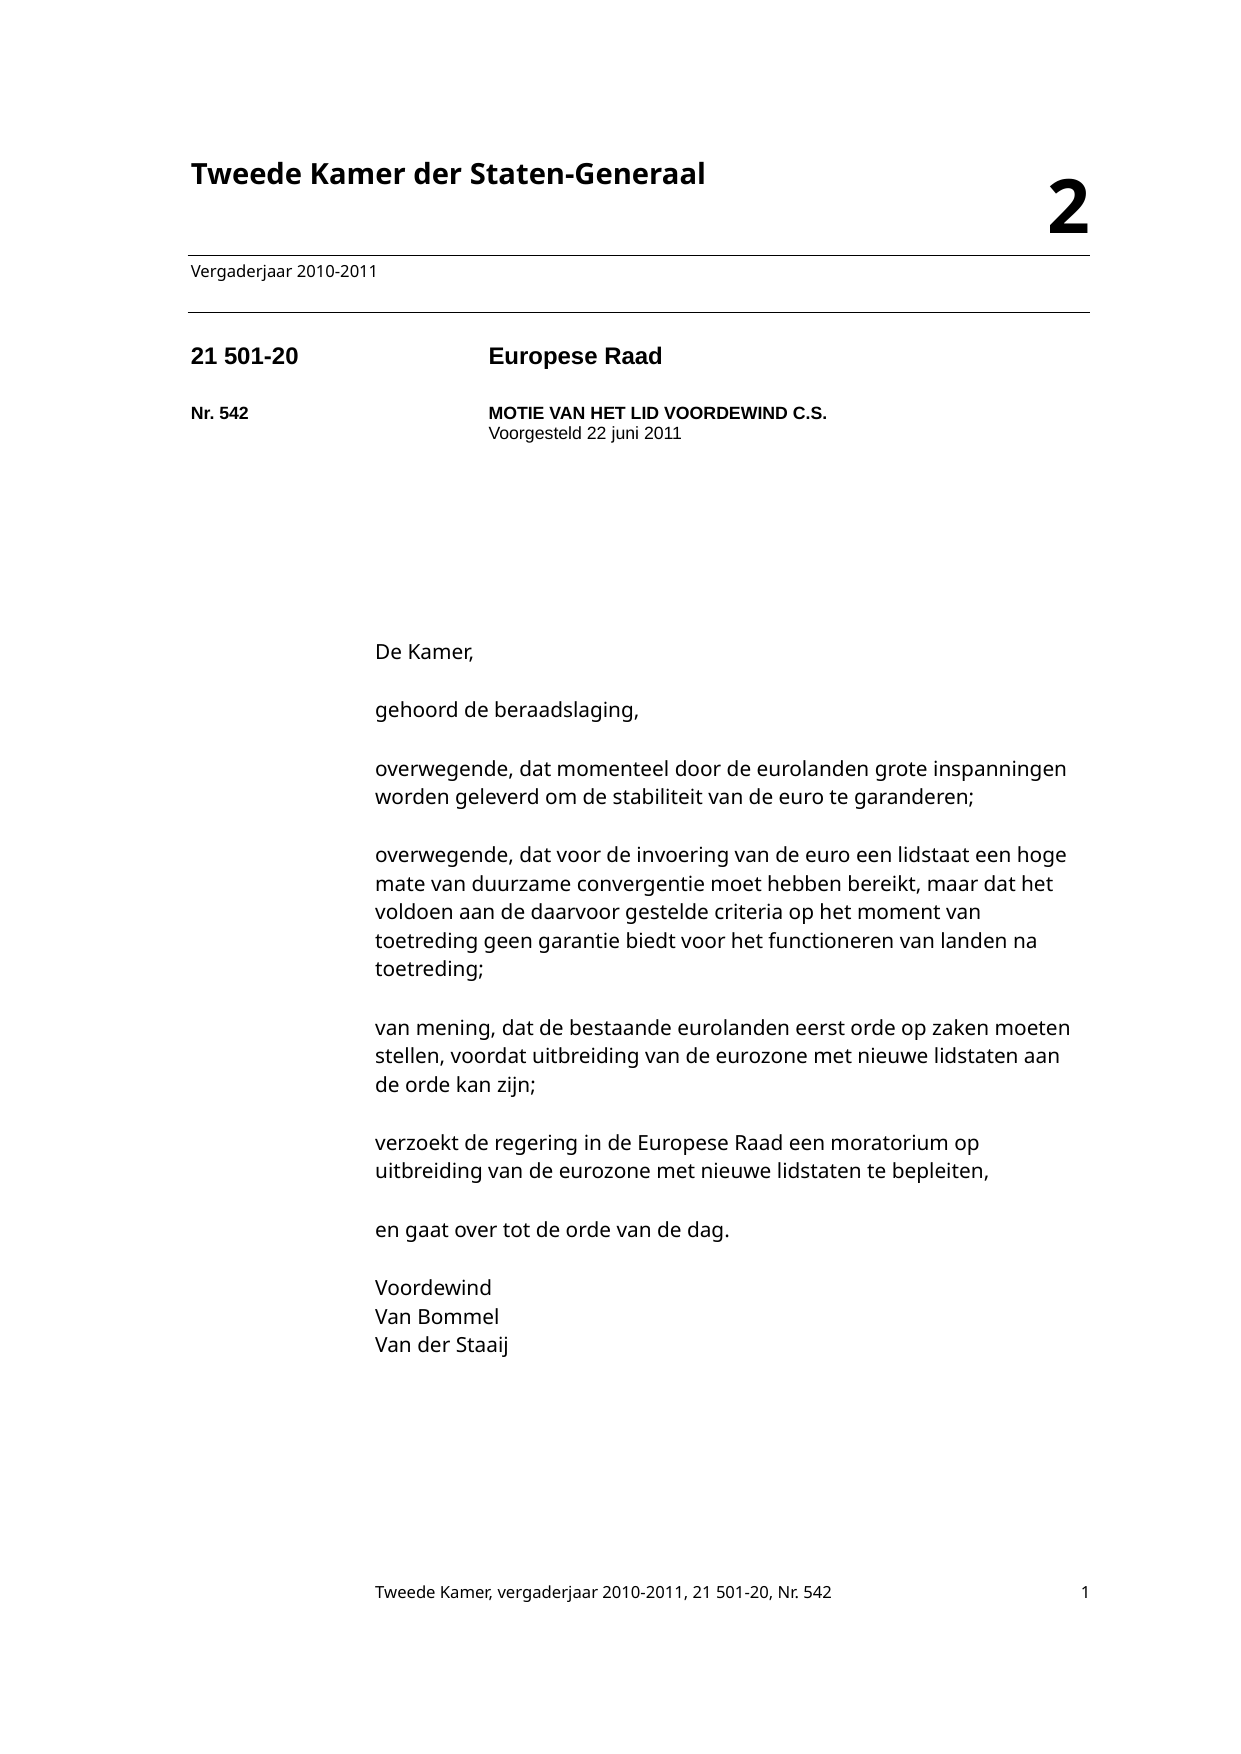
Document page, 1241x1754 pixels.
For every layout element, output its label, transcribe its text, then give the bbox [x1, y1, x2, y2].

text verzoekt de regering in de Europese Raad een moratorium op uitbreiding van de eurozone met nieuwe lidstaten te bepleiten, [375, 1128, 1090, 1185]
text van mening, dat de bestaande eurolanden eerst orde op zaken moeten stellen, voordat uitbreiding van de eurozone met nieuwe lidstaten aan de orde kan zijn; [375, 1013, 1090, 1098]
table_cell Nr. 542 [188, 399, 485, 518]
text overwegende, dat voor de invoering van de euro een lidstaat een hoge mate van duurzame convergentie moet hebben bereikt, maar dat het voldoen aan de daarvoor gestelde criteria op het moment van toetreding geen garantie biedt voor het functioneren van landen na toetreding; [375, 841, 1090, 983]
text gehoord de beraadslaging, [375, 695, 1090, 724]
text overwegende, dat momenteel door de eurolanden grote inspanningen worden geleverd om de stabiliteit van de euro te garanderen; [375, 754, 1090, 811]
text De Kamer, [375, 637, 1090, 665]
text Van Bommel [375, 1302, 1090, 1330]
table_cell Vergaderjaar 2010-2011 [188, 256, 485, 312]
table_header Tweede Kamer der Staten-Generaal [188, 150, 909, 255]
table_cell [485, 313, 1090, 339]
table_cell Europese Raad [485, 339, 1090, 399]
table_cell 21 501-20 [188, 339, 485, 399]
table_cell [485, 256, 1090, 312]
text en gaat over tot de orde van de dag. [375, 1215, 1090, 1243]
text Van der Staaij [375, 1330, 1090, 1359]
text Voordewind [375, 1273, 1090, 1302]
table_header 2 [910, 150, 1090, 255]
table_cell MOTIE VAN HET LID VOORDEWIND C.S. Voorgesteld 22 juni 2011 [485, 399, 1090, 518]
table_cell [188, 313, 485, 339]
